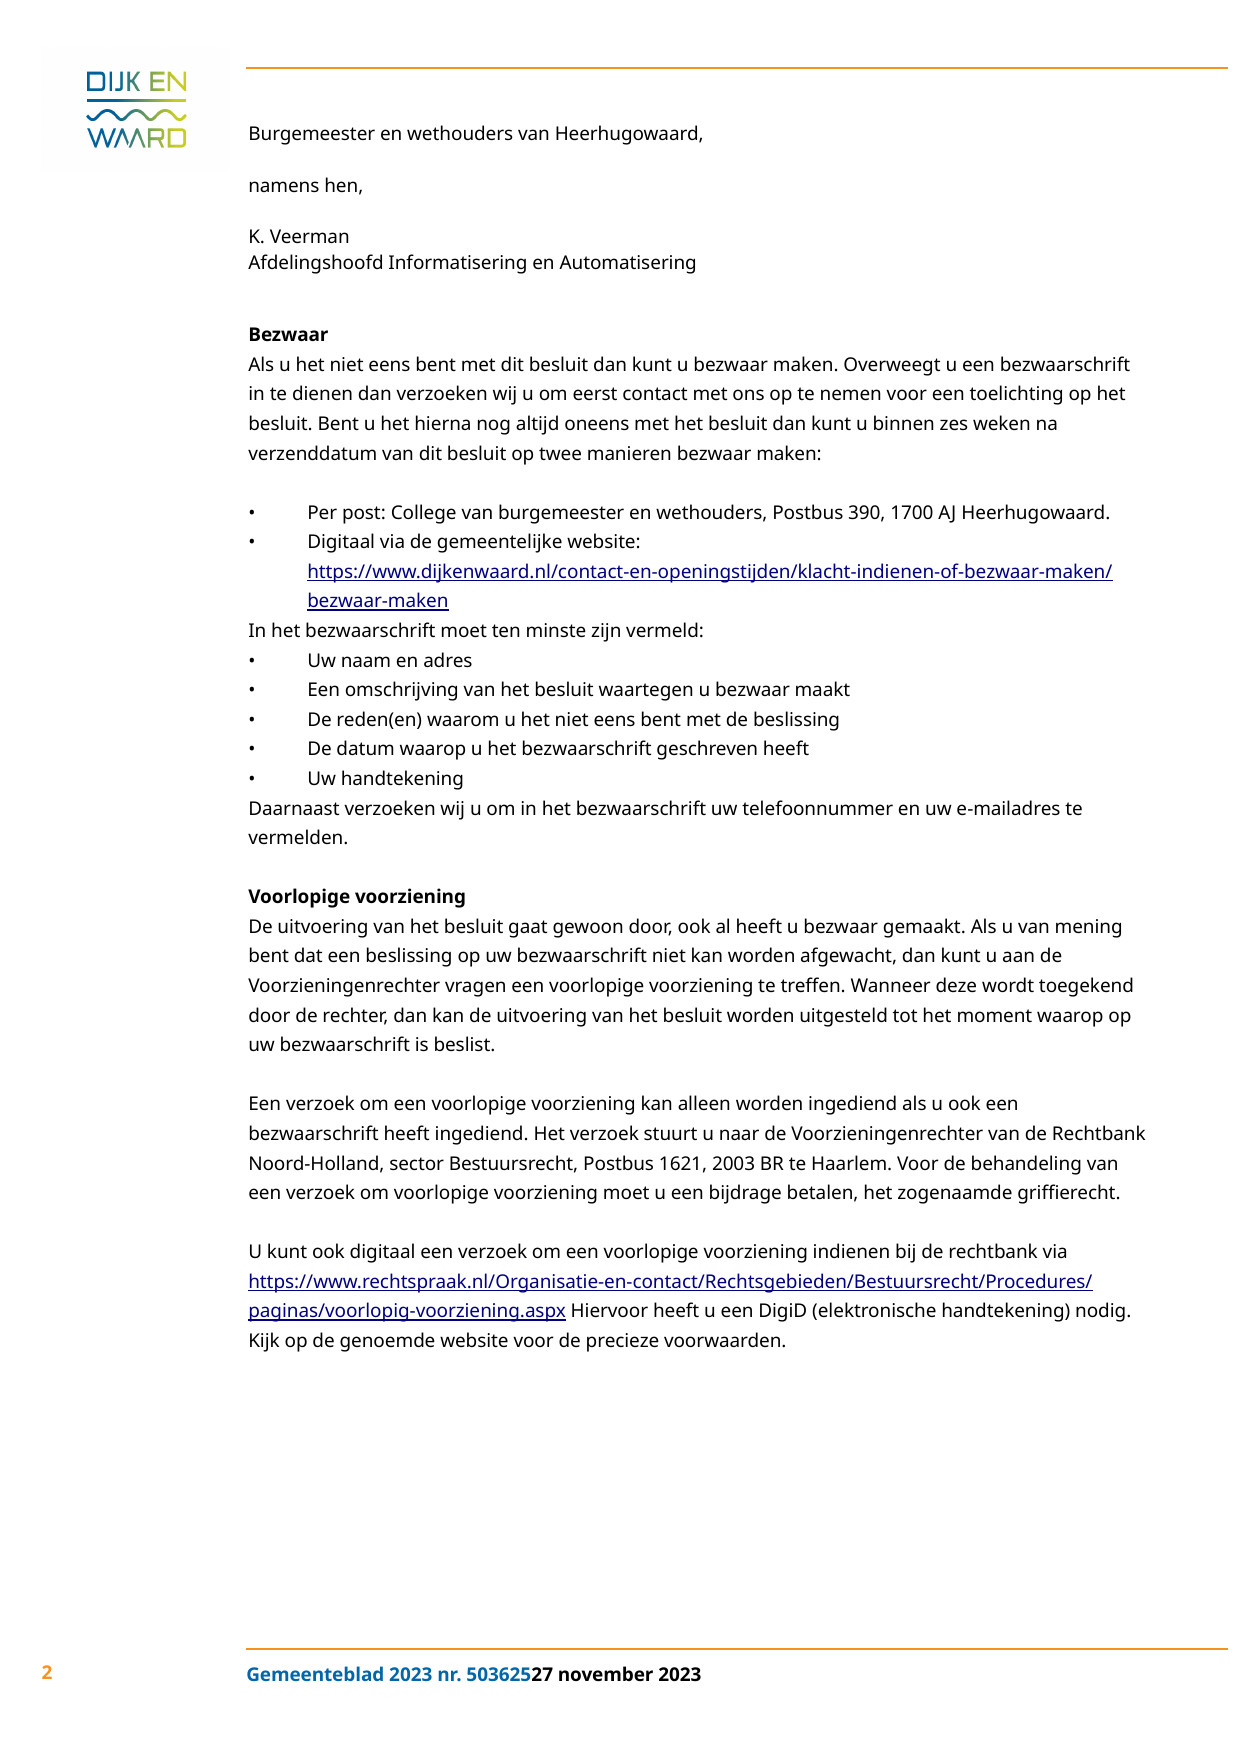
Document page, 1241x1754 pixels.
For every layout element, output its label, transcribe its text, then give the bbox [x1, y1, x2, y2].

text K. Veerman [248, 223, 1152, 249]
text Een verzoek om een voorlopige voorziening kan alleen worden ingediend als u ook een bezwaarschrift heeft ingediend. Het verzoek stuurt u naar de Voorzieningenrechter van de Rechtbank Noord-Holland, sector Bestuursrecht, Postbus 1621, 2003 BR te Haarlem. Voor de behandeling van een verzoek om voorlopige voorziening moet u een bijdrage betalen, het zogenaamde griffierecht. [248, 1091, 1152, 1205]
list De datum waarop u het bezwaarschrift geschreven heeft [248, 736, 1152, 761]
text Burgemeester en wethouders van Heerhugowaard, [248, 121, 1152, 146]
text De uitvoering van het besluit gaat gewoon door, ook al heeft u bezwaar gemaakt. Als u van mening bent dat een beslissing op uw bezwaarschrift niet kan worden afgewacht, dan kunt u aan de Voorzieningenrechter vragen een voorlopige voorziening te treffen. Wanneer deze wordt toegekend door de rechter, dan kan de uitvoering van het besluit worden uitgesteld tot het moment waarop op uw bezwaarschrift is beslist. [248, 913, 1152, 1057]
text U kunt ook digitaal een verzoek om een voorlopige voorziening indienen bij de rechtbank via https://www.rechtspraak.nl/Organisatie-en-contact/Rechtsgebieden/Bestuursrecht/Procedures/paginas/voorlopig-voorziening.aspx Hiervoor heeft u een DigiD (elektronische handtekening) nodig. Kijk op de genoemde website voor de precieze voorwaarden. [248, 1238, 1152, 1353]
text Voorlopige voorziening [248, 883, 1152, 909]
list De reden(en) waarom u het niet eens bent met de beslissing [248, 706, 1152, 732]
list Een omschrijving van het besluit waartegen u bezwaar maakt [248, 676, 1152, 702]
text In het bezwaarschrift moet ten minste zijn vermeld: [248, 617, 1152, 643]
list Uw naam en adres [248, 647, 1152, 673]
list Uw handtekening [248, 765, 1152, 791]
picture [41, 47, 231, 172]
text Bezwaar [248, 321, 1152, 347]
list Per post: College van burgemeester en wethouders, Postbus 390, 1700 AJ Heerhugowaard. [248, 499, 1152, 525]
list Digitaal via de gemeentelijke website: https://www.dijkenwaard.nl/contact-en-openingstijden/klacht-indienen-of-bezwaar-maken/bezwaar-maken [248, 528, 1152, 613]
text Daarnaast verzoeken wij u om in het bezwaarschrift uw telefoonnummer en uw e-mailadres te vermelden. [248, 795, 1152, 850]
text Als u het niet eens bent met dit besluit dan kunt u bezwaar maken. Overweegt u een bezwaarschrift in te dienen dan verzoeken wij u om eerst contact met ons op te nemen voor een toelichting op het besluit. Bent u het hierna nog altijd oneens met het besluit dan kunt u binnen zes weken na verzenddatum van dit besluit op twee manieren bezwaar maken: [248, 351, 1152, 466]
text namens hen, [248, 172, 1152, 198]
text Afdelingshoofd Informatisering en Automatisering [248, 249, 1152, 275]
